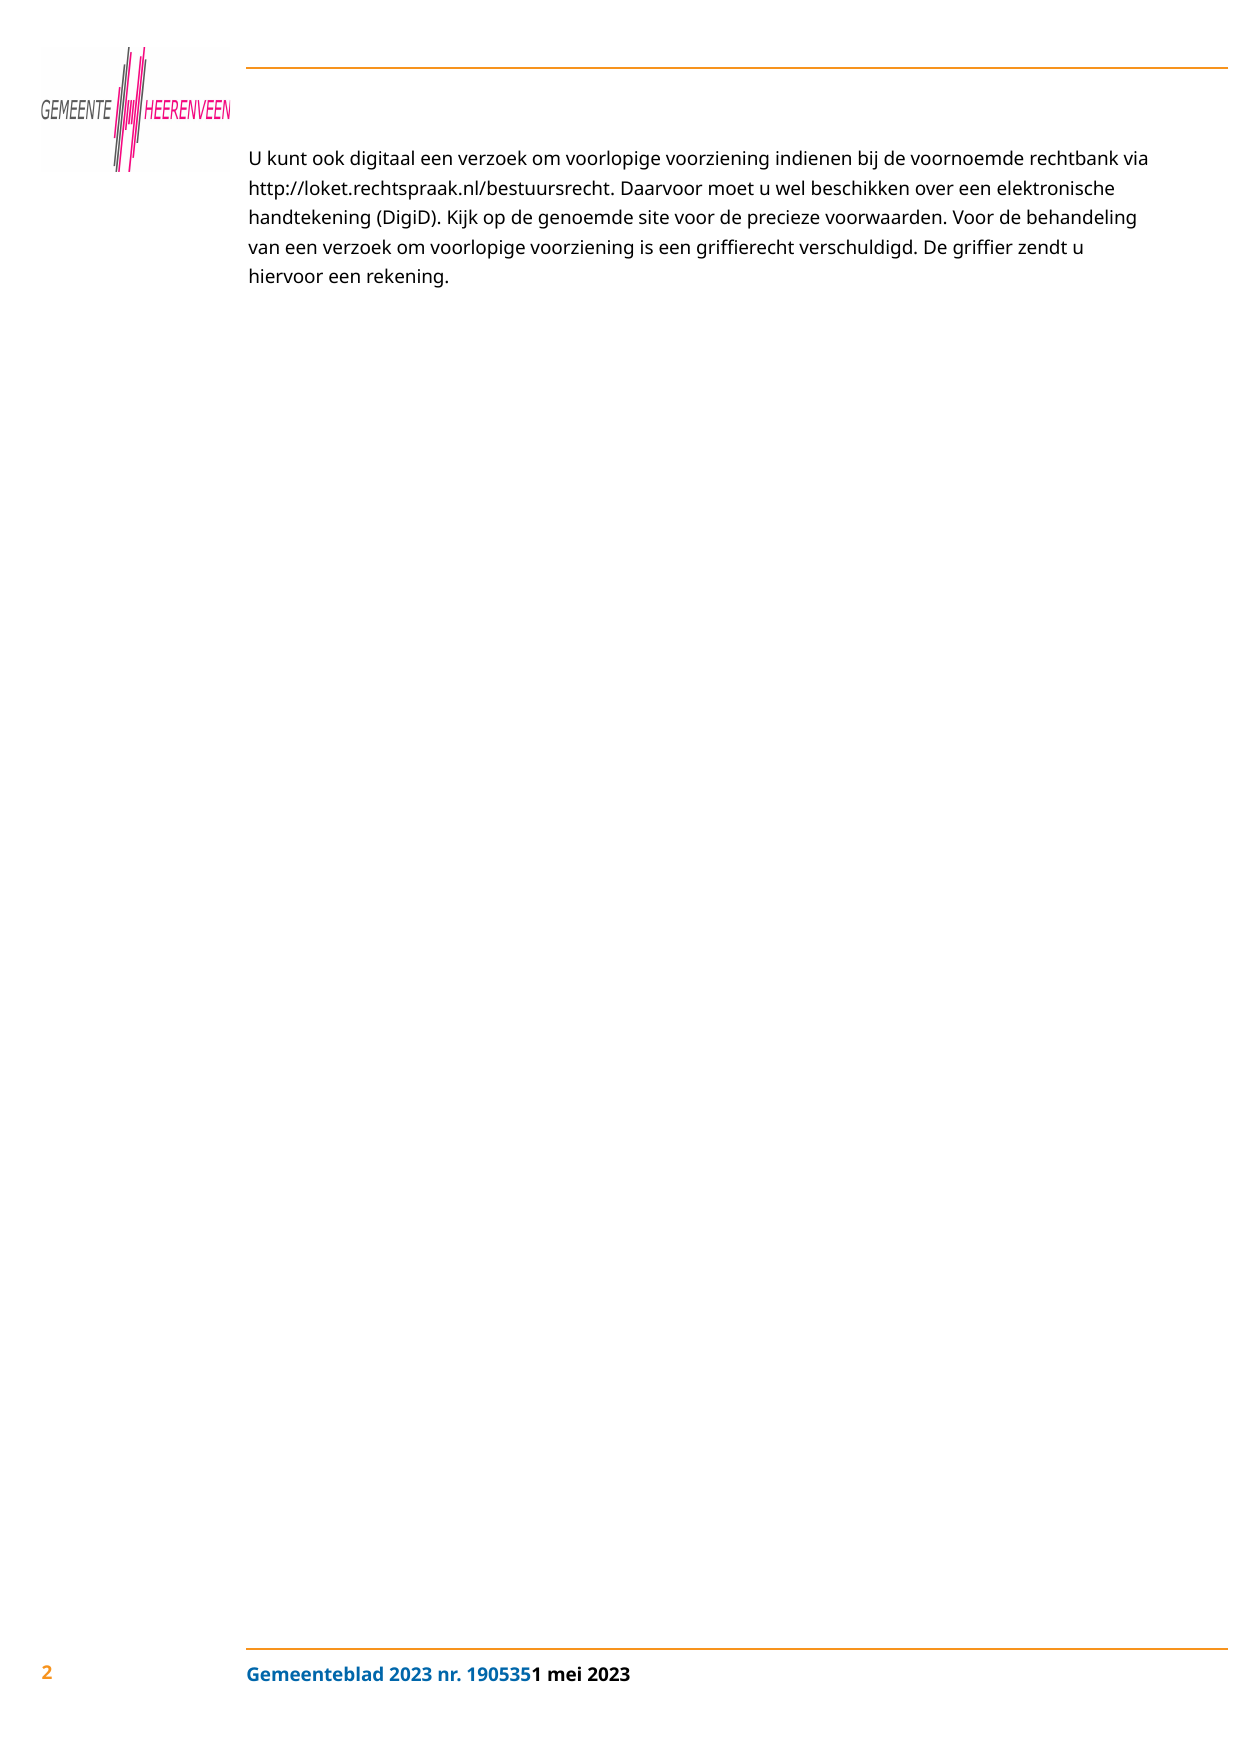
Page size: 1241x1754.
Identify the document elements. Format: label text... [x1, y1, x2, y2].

text U kunt ook digitaal een verzoek om voorlopige voorziening indienen bij de voornoemde rechtbank via http://loket.rechtspraak.nl/bestuursrecht. Daarvoor moet u wel beschikken over een elektronische handtekening (DigiD). Kijk op de genoemde site voor de precieze voorwaarden. Voor de behandeling van een verzoek om voorlopige voorziening is een griffierecht verschuldigd. De griffier zendt u hiervoor een rekening. [248, 145, 1152, 289]
picture [41, 47, 231, 172]
